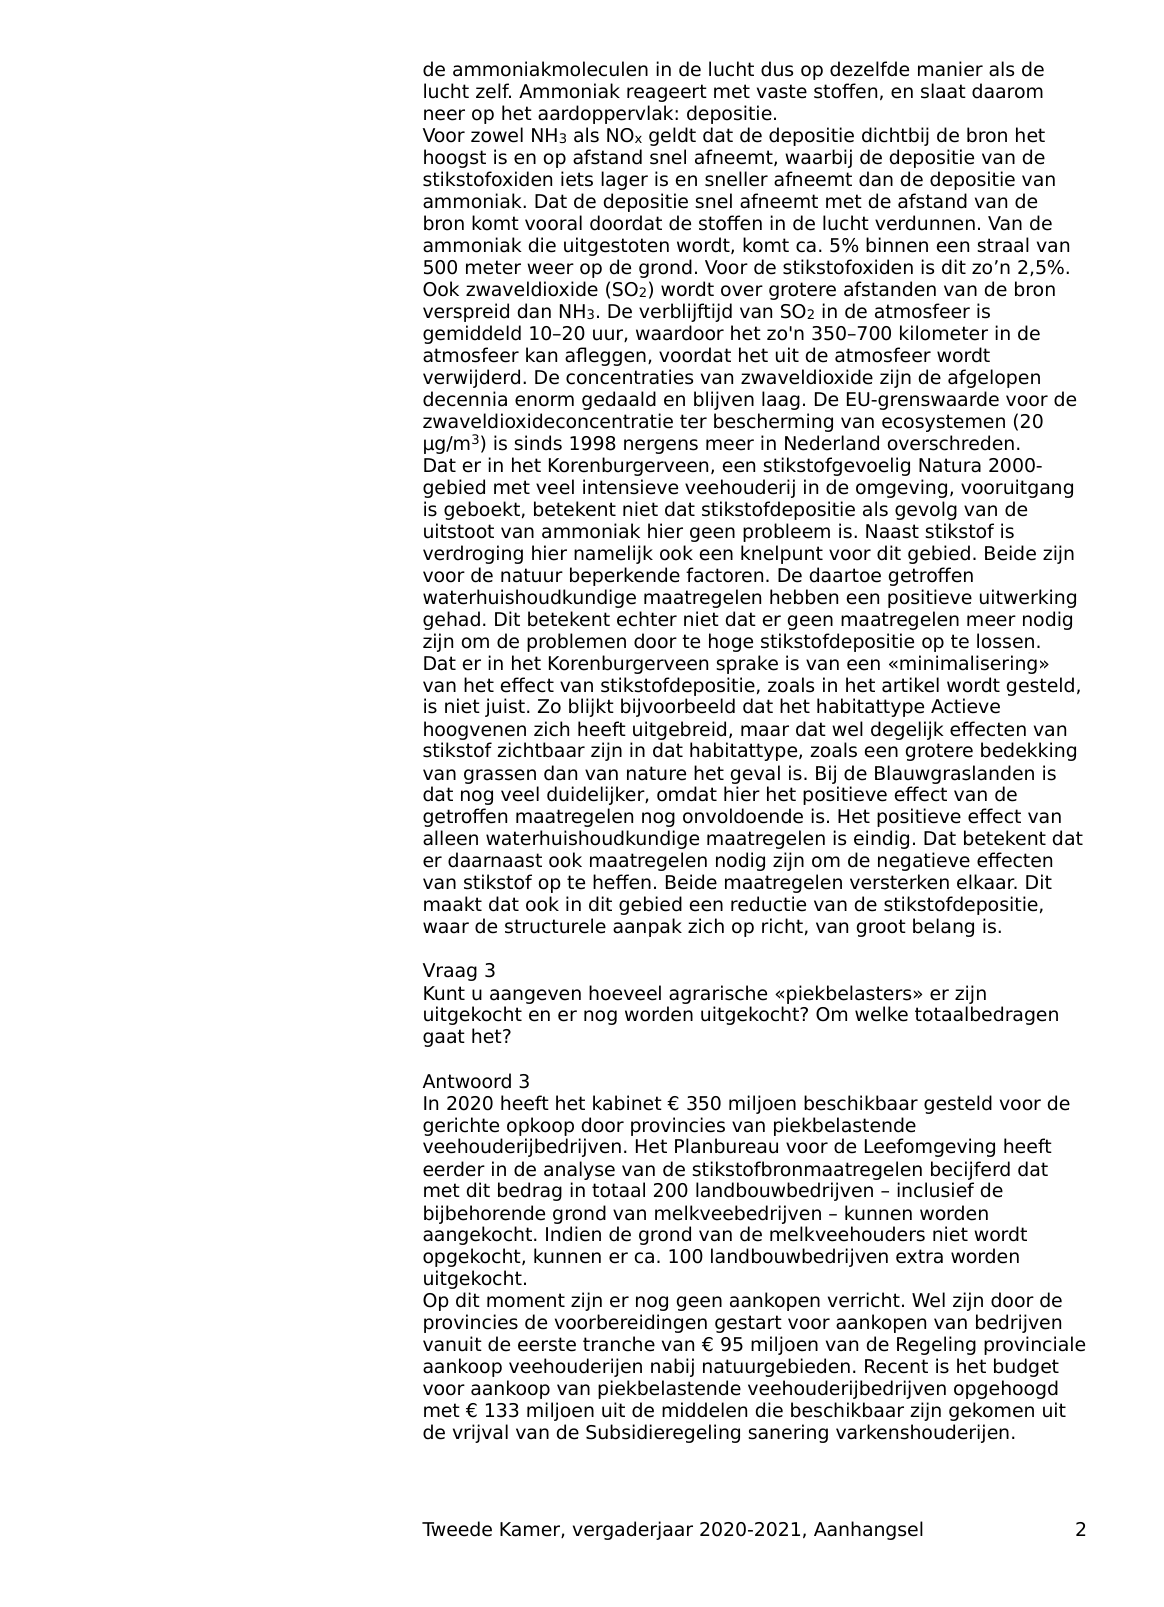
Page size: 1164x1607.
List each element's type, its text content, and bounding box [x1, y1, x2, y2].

text Voor zowel NH3 als NOx geldt dat de depositie dichtbij de bron het hoogst is en op afstand snel afneemt, waarbij de depositie van de stikstofoxiden iets lager is en sneller afneemt dan de depositie van ammoniak. Dat de depositie snel afneemt met de afstand van de bron komt vooral doordat de stoffen in de lucht verdunnen. Van de ammoniak die uitgestoten wordt, komt ca. 5% binnen een straal van 500 meter weer op de grond. Voor de stikstofoxiden is dit zo’n 2,5%. [422, 125, 1087, 279]
text In 2020 heeft het kabinet € 350 miljoen beschikbaar gesteld voor de gerichte opkoop door provincies van piekbelastende veehouderijbedrijven. Het Planbureau voor de Leefomgeving heeft eerder in de analyse van de stikstofbronmaatregelen becijferd dat met dit bedrag in totaal 200 landbouwbedrijven – inclusief de bijbehorende grond van melkveebedrijven – kunnen worden aangekocht. Indien de grond van de melkveehouders niet wordt opgekocht, kunnen er ca. 100 landbouwbedrijven extra worden uitgekocht. [422, 1092, 1087, 1290]
text Op dit moment zijn er nog geen aankopen verricht. Wel zijn door de provincies de voorbereidingen gestart voor aankopen van bedrijven vanuit de eerste tranche van € 95 miljoen van de Regeling provinciale aankoop veehouderijen nabij natuurgebieden. Recent is het budget voor aankoop van piekbelastende veehouderijbedrijven opgehoogd met € 133 miljoen uit de middelen die beschikbaar zijn gekomen uit de vrijval van de Subsidieregeling sanering varkenshouderijen. [422, 1290, 1087, 1444]
text Antwoord 3 [422, 1071, 1087, 1092]
text Kunt u aangeven hoeveel agrarische «piekbelasters» er zijn uitgekocht en er nog worden uitgekocht? Om welke totaalbedragen gaat het? [422, 982, 1087, 1048]
text Vraag 3 [422, 960, 1087, 982]
text de ammoniakmoleculen in de lucht dus op dezelfde manier als de lucht zelf. Ammoniak reageert met vaste stoffen, en slaat daarom neer op het aardoppervlak: depositie. [422, 59, 1087, 125]
text Dat er in het Korenburgerveen, een stikstofgevoelig Natura 2000-gebied met veel intensieve veehouderij in de omgeving, vooruitgang is geboekt, betekent niet dat stikstofdepositie als gevolg van de uitstoot van ammoniak hier geen probleem is. Naast stikstof is verdroging hier namelijk ook een knelpunt voor dit gebied. Beide zijn voor de natuur beperkende factoren. De daartoe getroffen waterhuishoudkundige maatregelen hebben een positieve uitwerking gehad. Dit betekent echter niet dat er geen maatregelen meer nodig zijn om de problemen door te hoge stikstofdepositie op te lossen. [422, 455, 1087, 652]
text Dat er in het Korenburgerveen sprake is van een «minimalisering» van het effect van stikstofdepositie, zoals in het artikel wordt gesteld, is niet juist. Zo blijkt bijvoorbeeld dat het habitattype Actieve hoogvenen zich heeft uitgebreid, maar dat wel degelijk effecten van stikstof zichtbaar zijn in dat habitattype, zoals een grotere bedekking van grassen dan van nature het geval is. Bij de Blauwgraslanden is dat nog veel duidelijker, omdat hier het positieve effect van de getroffen maatregelen nog onvoldoende is. Het positieve effect van alleen waterhuishoudkundige maatregelen is eindig. Dat betekent dat er daarnaast ook maatregelen nodig zijn om de negatieve effecten van stikstof op te heffen. Beide maatregelen versterken elkaar. Dit maakt dat ook in dit gebied een reductie van de stikstofdepositie, waar de structurele aanpak zich op richt, van groot belang is. [422, 652, 1087, 938]
text Ook zwaveldioxide (SO2) wordt over grotere afstanden van de bron verspreid dan NH3. De verblijftijd van SO2 in de atmosfeer is gemiddeld 10–20 uur, waardoor het zo'n 350–700 kilometer in de atmosfeer kan afleggen, voordat het uit de atmosfeer wordt verwijderd. De concentraties van zwaveldioxide zijn de afgelopen decennia enorm gedaald en blijven laag. De EU-grenswaarde voor de zwaveldioxideconcentratie ter bescherming van ecosystemen (20 µg/m3) is sinds 1998 nergens meer in Nederland overschreden. [422, 279, 1087, 455]
